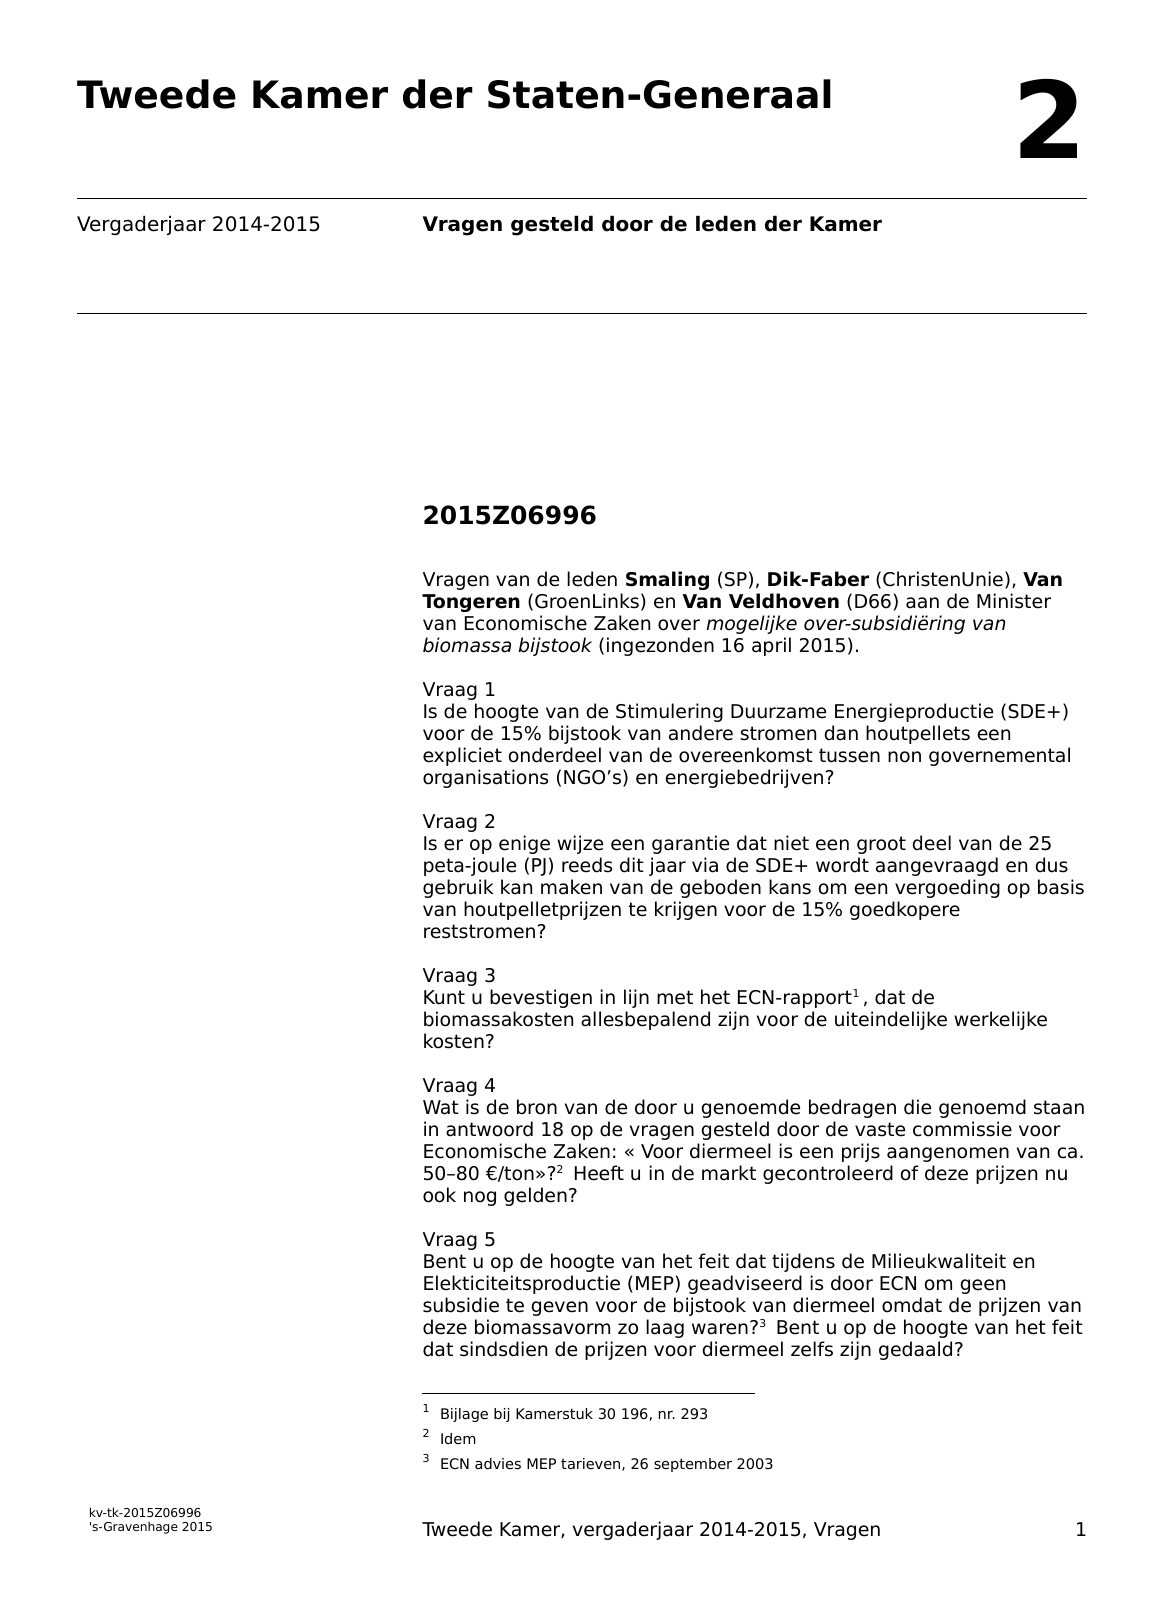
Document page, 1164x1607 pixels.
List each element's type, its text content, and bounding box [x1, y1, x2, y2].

text Vragen van de leden Smaling (SP), Dik-Faber (ChristenUnie), Van Tongeren (GroenLinks) en Van Veldhoven (D66) aan de Minister van Economische Zaken over mogelijke over-subsidiëring van biomassa bijstook (ingezonden 16 april 2015). [422, 569, 1087, 657]
text Bijlage bij Kamerstuk 30 196, nr. 293 [422, 1402, 1087, 1424]
text Bent u op de hoogte van het feit dat tijdens de Milieukwaliteit en Elekticiteitsproductie (MEP) geadviseerd is door ECN om geen subsidie te geven voor de bijstook van diermeel omdat de prijzen van deze biomassavorm zo laag waren? Bent u op de hoogte van het feit dat sindsdien de prijzen voor diermeel zelfs zijn gedaald? [422, 1251, 1087, 1361]
text Wat is de bron van de door u genoemde bedragen die genoemd staan in antwoord 18 op de vragen gesteld door de vaste commissie voor Economische Zaken: « Voor diermeel is een prijs aangenomen van ca. 50–80 €/ton»? Heeft u in de markt gecontroleerd of deze prijzen nu ook nog gelden? [422, 1097, 1087, 1207]
table_header 2 [886, 59, 1087, 198]
text ECN advies MEP tarieven, 26 september 2003 [422, 1452, 1087, 1474]
text Vraag 2 [422, 811, 1087, 833]
text 2015Z06996 [422, 501, 1087, 531]
text Vraag 4 [422, 1075, 1087, 1097]
text kv-tk-2015Z06996 [88, 1506, 323, 1520]
text Kunt u bevestigen in lijn met het ECN-rapport, dat de biomassakosten allesbepalend zijn voor de uiteindelijke werkelijke kosten? [422, 987, 1087, 1053]
text Is de hoogte van de Stimulering Duurzame Energieproductie (SDE+) voor de 15% bijstook van andere stromen dan houtpellets een expliciet onderdeel van de overeenkomst tussen non governemental organisations (NGO’s) en energiebedrijven? [422, 701, 1087, 789]
text 's-Gravenhage 2015 [88, 1520, 323, 1534]
text Vraag 1 [422, 679, 1087, 701]
table_header Tweede Kamer der Staten-Generaal [77, 59, 886, 198]
text Idem [422, 1427, 1087, 1449]
text Vraag 5 [422, 1229, 1087, 1251]
table_cell Vragen gesteld door de leden der Kamer [422, 199, 1087, 313]
table_cell Vergaderjaar 2014-2015 [77, 199, 422, 313]
text Vraag 3 [422, 965, 1087, 987]
text Is er op enige wijze een garantie dat niet een groot deel van de 25 peta-joule (PJ) reeds dit jaar via de SDE+ wordt aangevraagd en dus gebruik kan maken van de geboden kans om een vergoeding op basis van houtpelletprijzen te krijgen voor de 15% goedkopere reststromen? [422, 833, 1087, 943]
